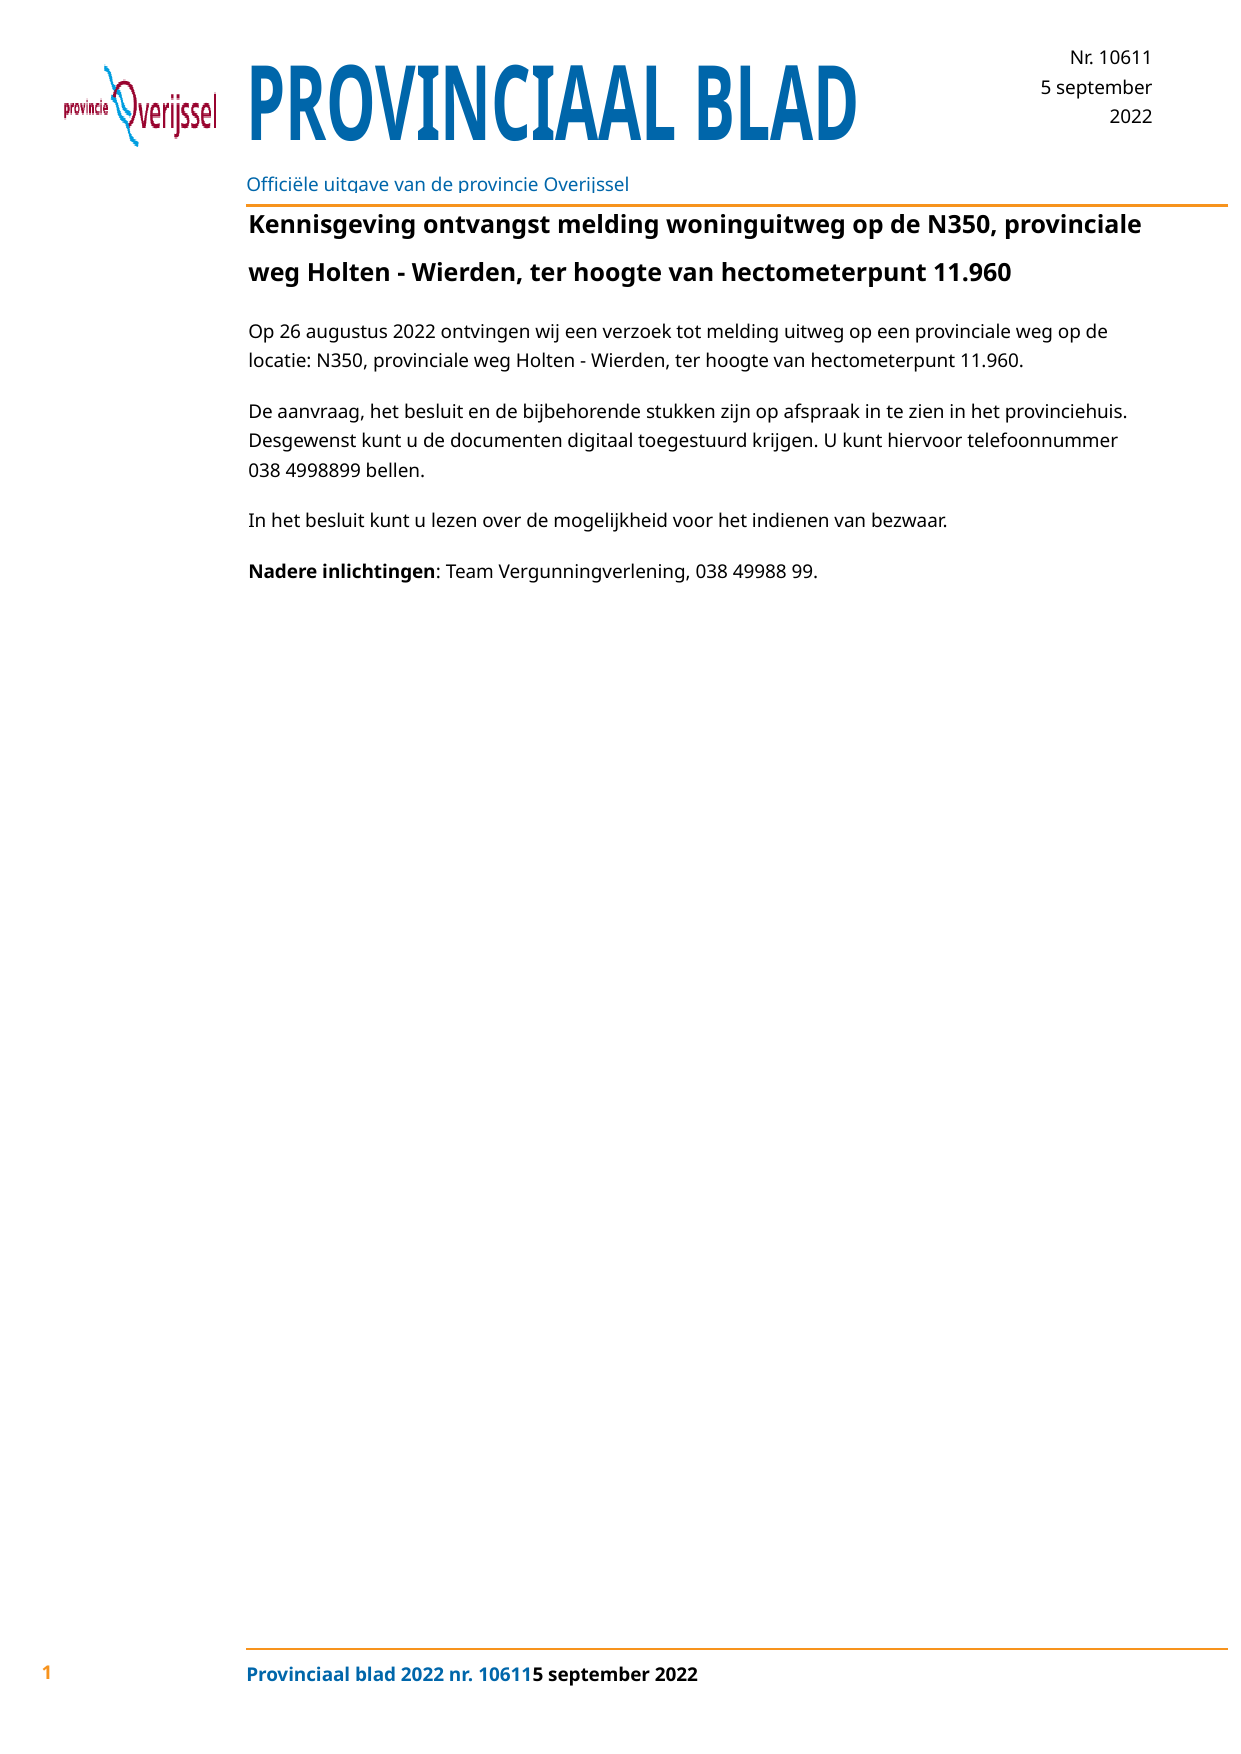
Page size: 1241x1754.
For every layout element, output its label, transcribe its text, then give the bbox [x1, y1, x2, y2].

picture [41, 47, 231, 172]
text Kennisgeving ontvangst melding woninguitweg op de N350, provinciale weg Holten - Wierden, ter hoogte van hectometerpunt 11.960 [248, 207, 1152, 288]
text In het besluit kunt u lezen over de mogelijkheid voor het indienen van bezwaar. [248, 507, 1152, 533]
text De aanvraag, het besluit en de bijbehorende stukken zijn op afspraak in te zien in het provinciehuis. Desgewenst kunt u de documenten digitaal toegestuurd krijgen. U kunt hiervoor telefoonnummer 038 4998899 bellen. [248, 398, 1152, 483]
text Op 26 augustus 2022 ontvingen wij een verzoek tot melding uitweg op een provinciale weg op de locatie: N350, provinciale weg Holten - Wierden, ter hoogte van hectometerpunt 11.960. [248, 318, 1152, 373]
text Nadere inlichtingen: Team Vergunningverlening, 038 49988 99. [248, 558, 1152, 584]
